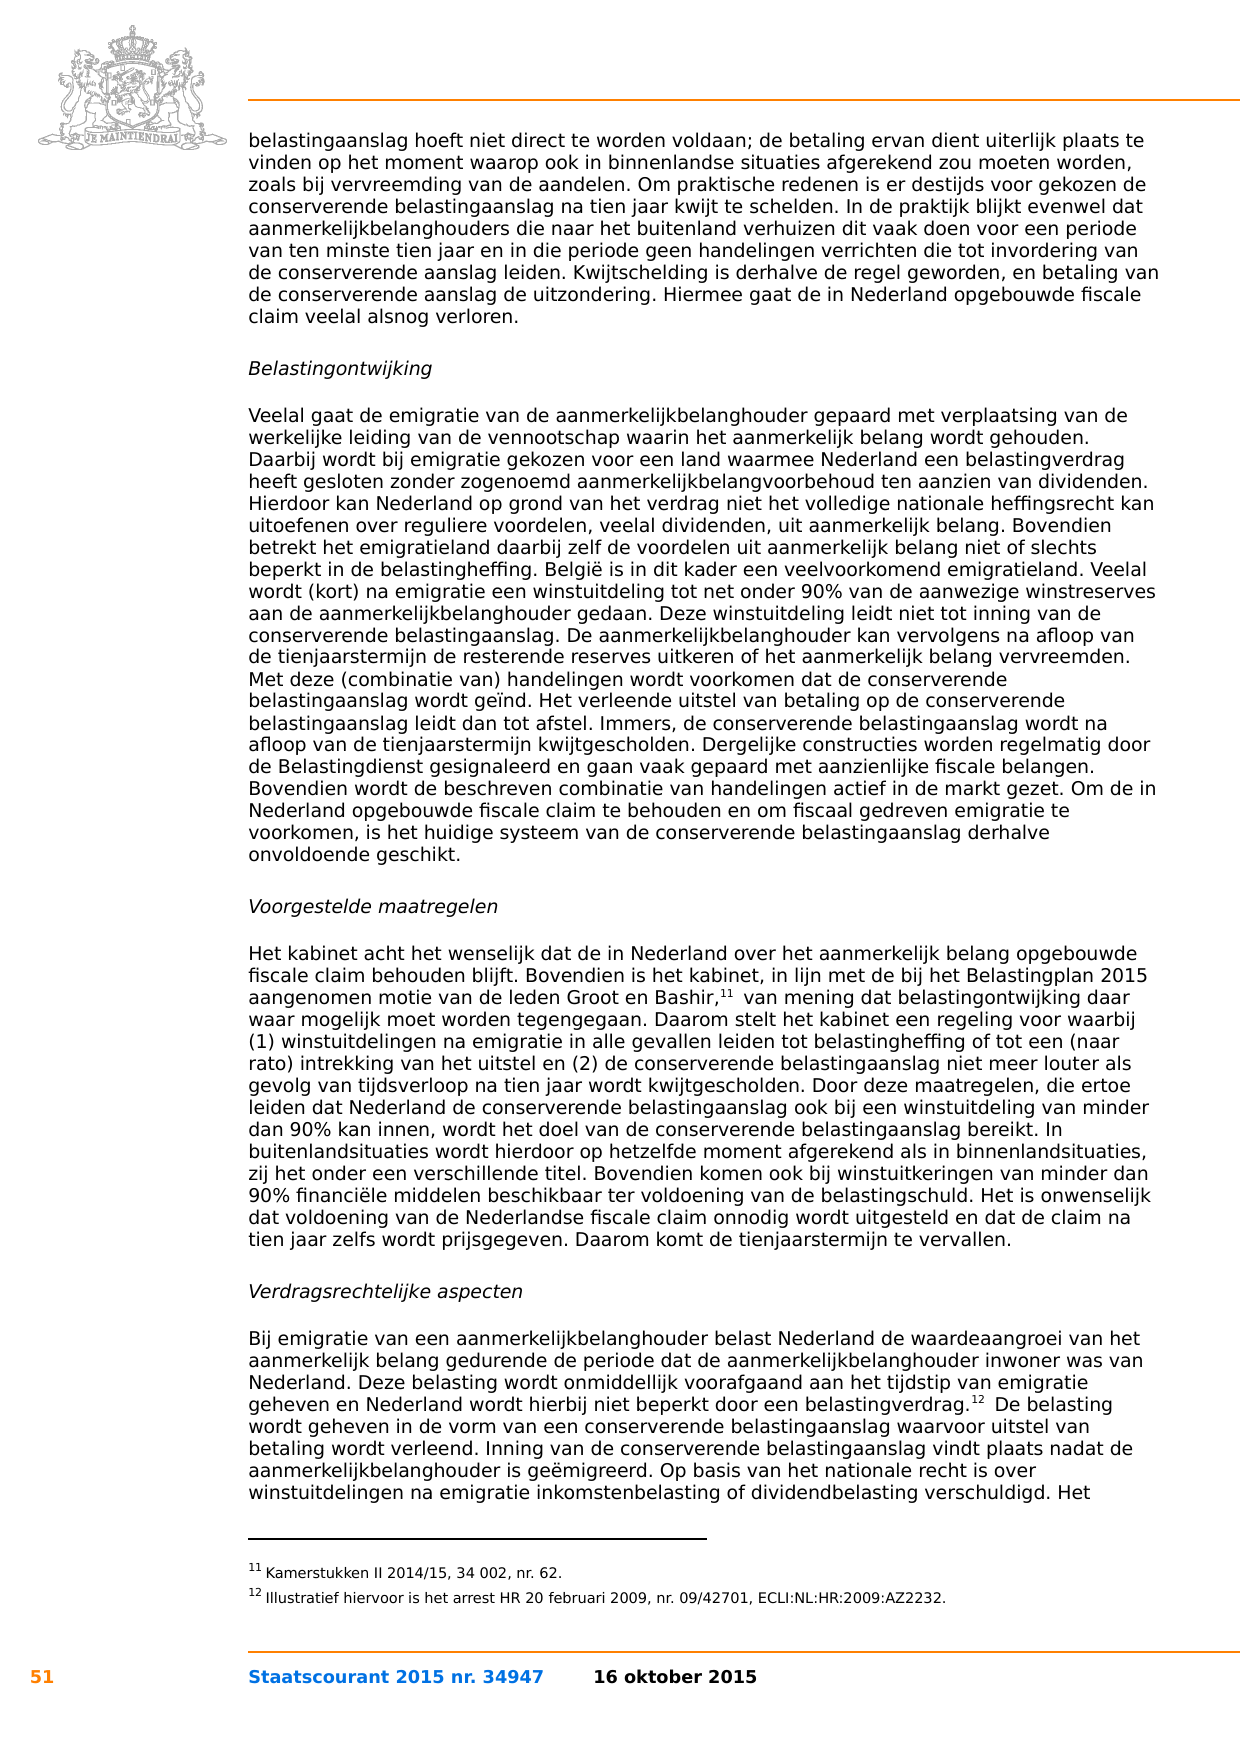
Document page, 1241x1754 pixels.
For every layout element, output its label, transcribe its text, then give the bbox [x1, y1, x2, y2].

picture [38, 25, 227, 150]
subtitle Voorgestelde maatregelen [248, 896, 1163, 918]
text Veelal gaat de emigratie van de aanmerkelijkbelanghouder gepaard met verplaatsing van de werkelijke leiding van de vennootschap waarin het aanmerkelijk belang wordt gehouden. Daarbij wordt bij emigratie gekozen voor een land waarmee Nederland een belastingverdrag heeft gesloten zonder zogenoemd aanmerkelijkbelangvoorbehoud ten aanzien van dividenden. Hierdoor kan Nederland op grond van het verdrag niet het volledige nationale heffingsrecht kan uitoefenen over reguliere voordelen, veelal dividenden, uit aanmerkelijk belang. Bovendien betrekt het emigratieland daarbij zelf de voordelen uit aanmerkelijk belang niet of slechts beperkt in de belastingheffing. België is in dit kader een veelvoorkomend emigratieland. Veelal wordt (kort) na emigratie een winstuitdeling tot net onder 90% van de aanwezige winstreserves aan de aanmerkelijkbelanghouder gedaan. Deze winstuitdeling leidt niet tot inning van de conserverende belastingaanslag. De aanmerkelijkbelanghouder kan vervolgens na afloop van de tienjaarstermijn de resterende reserves uitkeren of het aanmerkelijk belang vervreemden. Met deze (combinatie van) handelingen wordt voorkomen dat de conserverende belastingaanslag wordt geïnd. Het verleende uitstel van betaling op de conserverende belastingaanslag leidt dan tot afstel. Immers, de conserverende belastingaanslag wordt na afloop van de tienjaarstermijn kwijtgescholden. Dergelijke constructies worden regelmatig door de Belastingdienst gesignaleerd en gaan vaak gepaard met aanzienlijke fiscale belangen. Bovendien wordt de beschreven combinatie van handelingen actief in de markt gezet. Om de in Nederland opgebouwde fiscale claim te behouden en om fiscaal gedreven emigratie te voorkomen, is het huidige systeem van de conserverende belastingaanslag derhalve onvoldoende geschikt. [248, 405, 1163, 866]
text Illustratief hiervoor is het arrest HR 20 februari 2009, nr. 09/42701, ECLI:NL:HR:2009:AZ2232. [248, 1586, 1163, 1608]
text Bij emigratie van een aanmerkelijkbelanghouder belast Nederland de waardeaangroei van het aanmerkelijk belang gedurende de periode dat de aanmerkelijkbelanghouder inwoner was van Nederland. Deze belasting wordt onmiddellijk voorafgaand aan het tijdstip van emigratie geheven en Nederland wordt hierbij niet beperkt door een belastingverdrag. De belasting wordt geheven in de vorm van een conserverende belastingaanslag waarvoor uitstel van betaling wordt verleend. Inning van de conserverende belastingaanslag vindt plaats nadat de aanmerkelijkbelanghouder is geëmigreerd. Op basis van het nationale recht is over winstuitdelingen na emigratie inkomstenbelasting of dividendbelasting verschuldigd. Het [248, 1328, 1163, 1504]
text belastingaanslag hoeft niet direct te worden voldaan; de betaling ervan dient uiterlijk plaats te vinden op het moment waarop ook in binnenlandse situaties afgerekend zou moeten worden, zoals bij vervreemding van de aandelen. Om praktische redenen is er destijds voor gekozen de conserverende belastingaanslag na tien jaar kwijt te schelden. In de praktijk blijkt evenwel dat aanmerkelijkbelanghouders die naar het buitenland verhuizen dit vaak doen voor een periode van ten minste tien jaar en in die periode geen handelingen verrichten die tot invordering van de conserverende aanslag leiden. Kwijtschelding is derhalve de regel geworden, en betaling van de conserverende aanslag de uitzondering. Hiermee gaat de in Nederland opgebouwde fiscale claim veelal alsnog verloren. [248, 130, 1163, 328]
subtitle Belastingontwijking [248, 358, 1163, 380]
subtitle Verdragsrechtelijke aspecten [248, 1281, 1163, 1303]
text Kamerstukken II 2014/15, 34 002, nr. 62. [248, 1561, 1163, 1583]
text Het kabinet acht het wenselijk dat de in Nederland over het aanmerkelijk belang opgebouwde fiscale claim behouden blijft. Bovendien is het kabinet, in lijn met de bij het Belastingplan 2015 aangenomen motie van de leden Groot en Bashir, van mening dat belastingontwijking daar waar mogelijk moet worden tegengegaan. Daarom stelt het kabinet een regeling voor waarbij (1) winstuitdelingen na emigratie in alle gevallen leiden tot belastingheffing of tot een (naar rato) intrekking van het uitstel en (2) de conserverende belastingaanslag niet meer louter als gevolg van tijdsverloop na tien jaar wordt kwijtgescholden. Door deze maatregelen, die ertoe leiden dat Nederland de conserverende belastingaanslag ook bij een winstuitdeling van minder dan 90% kan innen, wordt het doel van de conserverende belastingaanslag bereikt. In buitenlandsituaties wordt hierdoor op hetzelfde moment afgerekend als in binnenlandsituaties, zij het onder een verschillende titel. Bovendien komen ook bij winstuitkeringen van minder dan 90% financiële middelen beschikbaar ter voldoening van de belastingschuld. Het is onwenselijk dat voldoening van de Nederlandse fiscale claim onnodig wordt uitgesteld en dat de claim na tien jaar zelfs wordt prijsgegeven. Daarom komt de tienjaarstermijn te vervallen. [248, 943, 1163, 1251]
